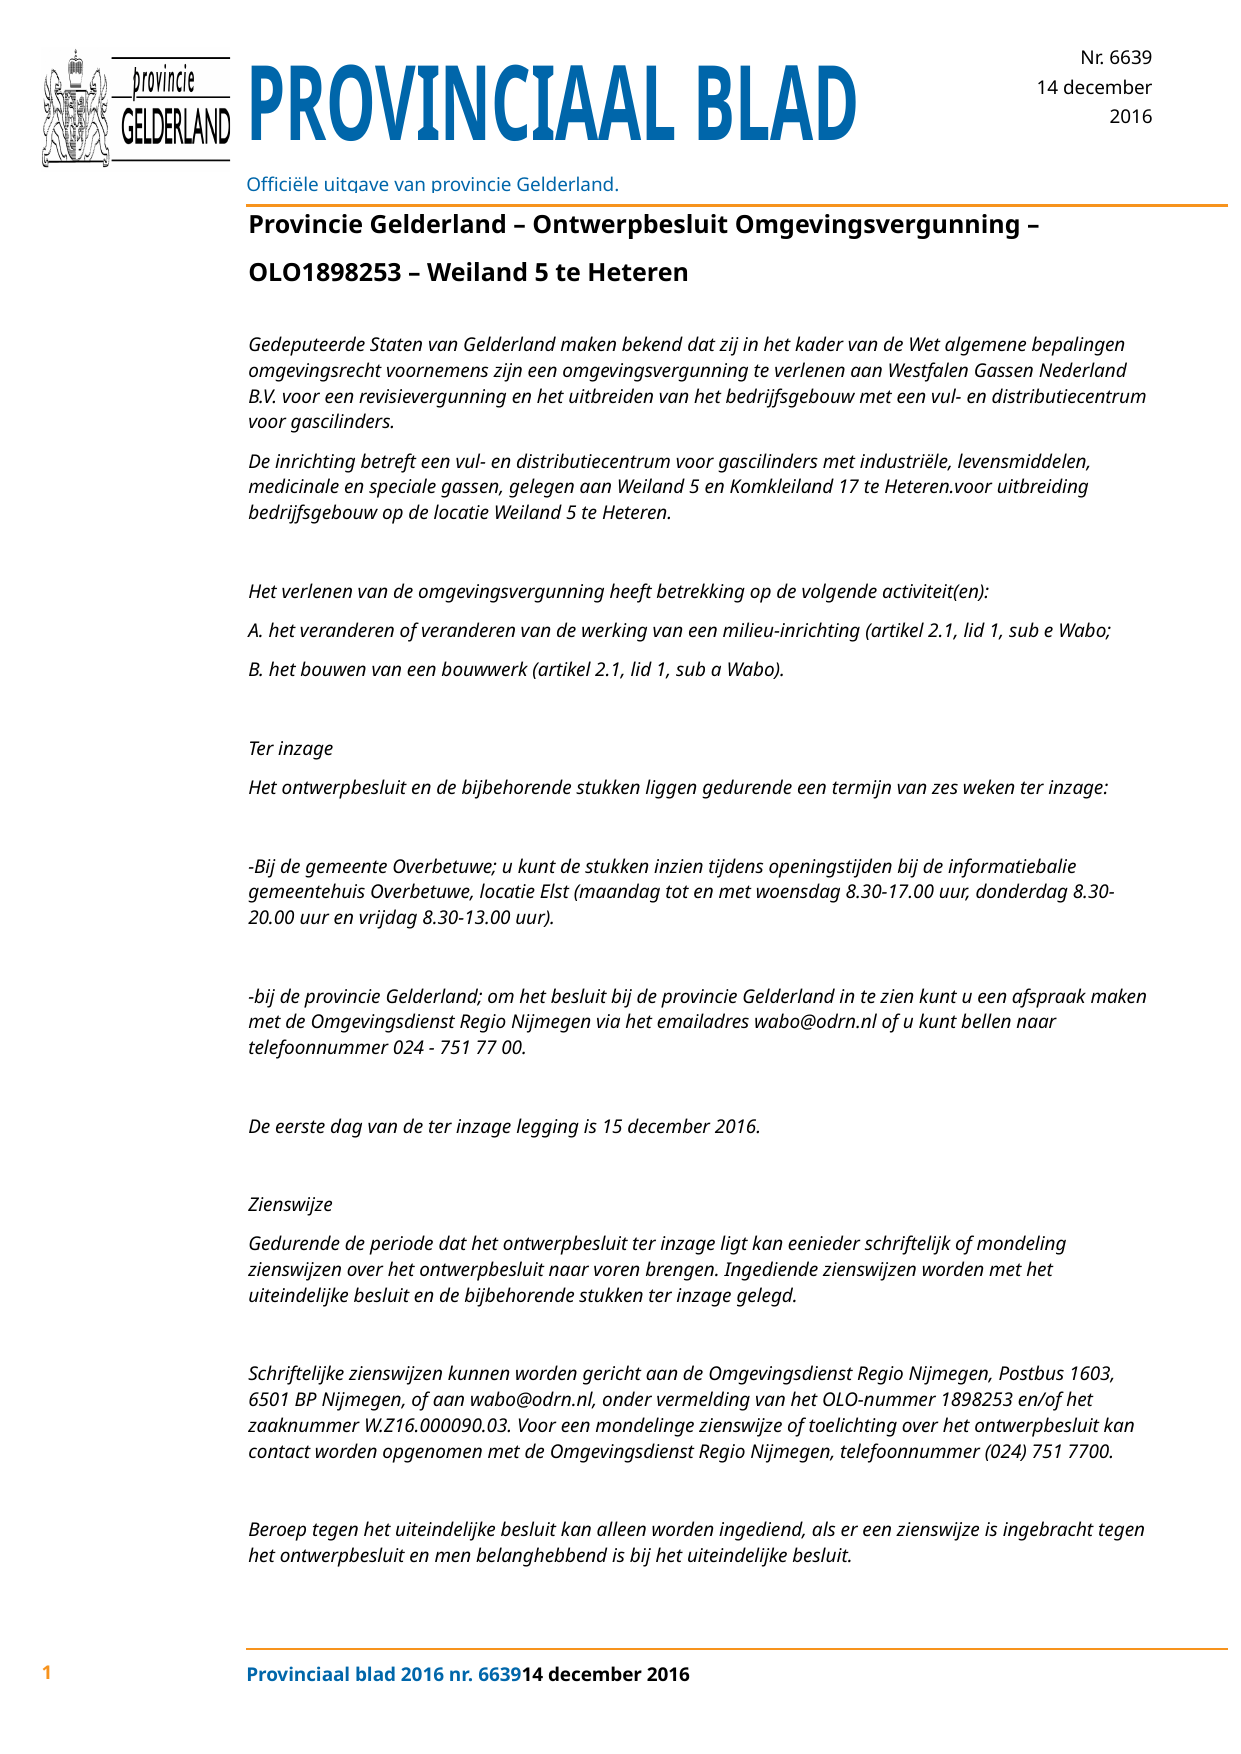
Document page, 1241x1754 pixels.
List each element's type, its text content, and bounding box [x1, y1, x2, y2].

text -bij de provincie Gelderland; om het besluit bij de provincie Gelderland in te zien kunt u een afspraak maken met de Omgevingsdienst Regio Nijmegen via het emailadres wabo@odrn.nl of u kunt bellen naar telefoonnummer 024 - 751 77 00. [248, 983, 1152, 1060]
text Het ontwerpbesluit en de bijbehorende stukken liggen gedurende een termijn van zes weken ter inzage: [248, 774, 1152, 800]
text Gedurende de periode dat het ontwerpbesluit ter inzage ligt kan eenieder schriftelijk of mondeling zienswijzen over het ontwerpbesluit naar voren brengen. Ingediende zienswijzen worden met het uiteindelijke besluit en de bijbehorende stukken ter inzage gelegd. [248, 1231, 1152, 1308]
text Provincie Gelderland – Ontwerpbesluit Omgevingsvergunning – OLO1898253 – Weiland 5 te Heteren [248, 207, 1152, 288]
text B. het bouwen van een bouwwerk (artikel 2.1, lid 1, sub a Wabo). [248, 656, 1152, 682]
text Schriftelijke zienswijzen kunnen worden gericht aan de Omgevingsdienst Regio Nijmegen, Postbus 1603, 6501 BP Nijmegen, of aan wabo@odrn.nl, onder vermelding van het OLO-nummer 1898253 en/of het zaaknummer W.Z16.000090.03. Voor een mondelinge zienswijze of toelichting over het ontwerpbesluit kan contact worden opgenomen met de Omgevingsdienst Regio Nijmegen, telefoonnummer (024) 751 7700. [248, 1361, 1152, 1463]
text Zienswijze [248, 1191, 1152, 1217]
text Het verlenen van de omgevingsvergunning heeft betrekking op de volgende activiteit(en): [248, 578, 1152, 604]
text De inrichting betreft een vul- en distributiecentrum voor gascilinders met industriële, levensmiddelen, medicinale en speciale gassen, gelegen aan Weiland 5 en Komkleiland 17 te Heteren.voor uitbreiding bedrijfsgebouw op de locatie Weiland 5 te Heteren. [248, 448, 1152, 525]
text Ter inzage [248, 735, 1152, 761]
picture [41, 47, 231, 172]
text A. het veranderen of veranderen van de werking van een milieu-inrichting (artikel 2.1, lid 1, sub e Wabo; [248, 617, 1152, 643]
text -Bij de gemeente Overbetuwe; u kunt de stukken inzien tijdens openingstijden bij de informatiebalie gemeentehuis Overbetuwe, locatie Elst (maandag tot en met woensdag 8.30-17.00 uur, donderdag 8.30-20.00 uur en vrijdag 8.30-13.00 uur). [248, 853, 1152, 930]
text Beroep tegen het uiteindelijke besluit kan alleen worden ingediend, als er een zienswijze is ingebracht tegen het ontwerpbesluit en men belanghebbend is bij het uiteindelijke besluit. [248, 1516, 1152, 1568]
text De eerste dag van de ter inzage legging is 15 december 2016. [248, 1113, 1152, 1138]
text Gedeputeerde Staten van Gelderland maken bekend dat zij in het kader van de Wet algemene bepalingen omgevingsrecht voornemens zijn een omgevingsvergunning te verlenen aan Westfalen Gassen Nederland B.V. voor een revisievergunning en het uitbreiden van het bedrijfsgebouw met een vul- en distributiecentrum voor gascilinders. [248, 331, 1152, 434]
